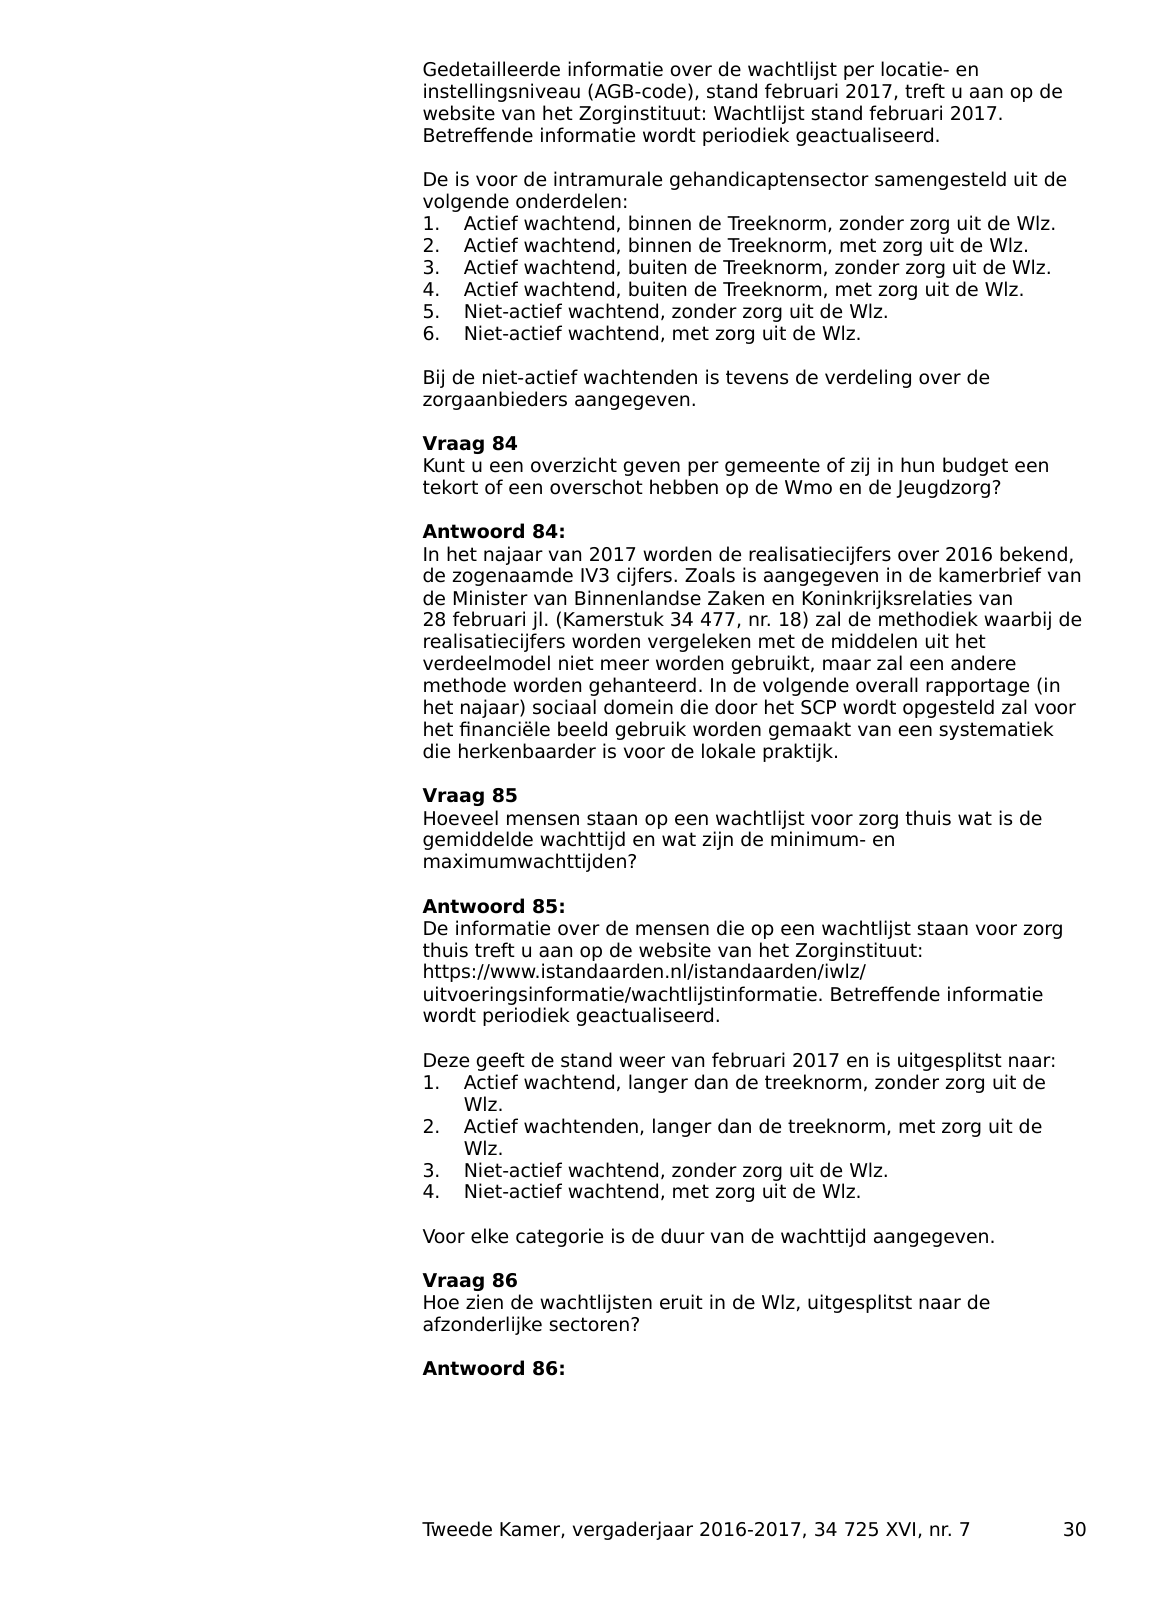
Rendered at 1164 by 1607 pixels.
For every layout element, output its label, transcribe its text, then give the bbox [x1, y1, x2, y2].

text Antwoord 84: [422, 521, 1087, 543]
text In het najaar van 2017 worden de realisatiecijfers over 2016 bekend, de zogenaamde IV3 cijfers. Zoals is aangegeven in de kamerbrief van de Minister van Binnenlandse Zaken en Koninkrijksrelaties van 28 februari jl. (Kamerstuk 34 477, nr. 18) zal de methodiek waarbij de realisatiecijfers worden vergeleken met de middelen uit het verdeelmodel niet meer worden gebruikt, maar zal een andere methode worden gehanteerd. In de volgende overall rapportage (in het najaar) sociaal domein die door het SCP wordt opgesteld zal voor het financiële beeld gebruik worden gemaakt van een systematiek die herkenbaarder is voor de lokale praktijk. [422, 543, 1087, 763]
text Antwoord 86: [422, 1358, 1087, 1380]
text 4. Actief wachtend, buiten de Treeknorm, met zorg uit de Wlz. [422, 279, 1087, 301]
text De is voor de intramurale gehandicaptensector samengesteld uit de volgende onderdelen: [422, 169, 1087, 213]
text Gedetailleerde informatie over de wachtlijst per locatie- en instellingsniveau (AGB-code), stand februari 2017, treft u aan op de website van het Zorginstituut: Wachtlijst stand februari 2017. Betreffende informatie wordt periodiek geactualiseerd. [422, 59, 1087, 147]
text 4. Niet-actief wachtend, met zorg uit de Wlz. [422, 1181, 1087, 1203]
text https://www.istandaarden.nl/istandaarden/iwlz/uitvoeringsinformatie/wachtlijstinformatie. Betreffende informatie wordt periodiek geactualiseerd. [422, 961, 1087, 1027]
text Antwoord 85: [422, 896, 1087, 917]
text 2. Actief wachtenden, langer dan de treeknorm, met zorg uit de Wlz. [422, 1116, 1087, 1159]
text Hoeveel mensen staan op een wachtlijst voor zorg thuis wat is de gemiddelde wachttijd en wat zijn de minimum- en maximumwachttijden? [422, 807, 1087, 873]
text 3. Actief wachtend, buiten de Treeknorm, zonder zorg uit de Wlz. [422, 257, 1087, 279]
text De informatie over de mensen die op een wachtlijst staan voor zorg thuis treft u aan op de website van het Zorginstituut: [422, 917, 1087, 961]
text Kunt u een overzicht geven per gemeente of zij in hun budget een tekort of een overschot hebben op de Wmo en de Jeugdzorg? [422, 455, 1087, 499]
text 1. Actief wachtend, binnen de Treeknorm, zonder zorg uit de Wlz. [422, 213, 1087, 235]
text Voor elke categorie is de duur van de wachttijd aangegeven. [422, 1226, 1087, 1248]
text 6. Niet-actief wachtend, met zorg uit de Wlz. [422, 323, 1087, 345]
text Vraag 85 [422, 785, 1087, 807]
text Vraag 86 [422, 1270, 1087, 1292]
text Deze geeft de stand weer van februari 2017 en is uitgesplitst naar: [422, 1049, 1087, 1072]
text 5. Niet-actief wachtend, zonder zorg uit de Wlz. [422, 301, 1087, 323]
text Vraag 84 [422, 433, 1087, 455]
text 1. Actief wachtend, langer dan de treeknorm, zonder zorg uit de Wlz. [422, 1072, 1087, 1116]
text 2. Actief wachtend, binnen de Treeknorm, met zorg uit de Wlz. [422, 235, 1087, 257]
text 3. Niet-actief wachtend, zonder zorg uit de Wlz. [422, 1159, 1087, 1181]
text Hoe zien de wachtlijsten eruit in de Wlz, uitgesplitst naar de afzonderlijke sectoren? [422, 1292, 1087, 1336]
text Bij de niet-actief wachtenden is tevens de verdeling over de zorgaanbieders aangegeven. [422, 367, 1087, 411]
